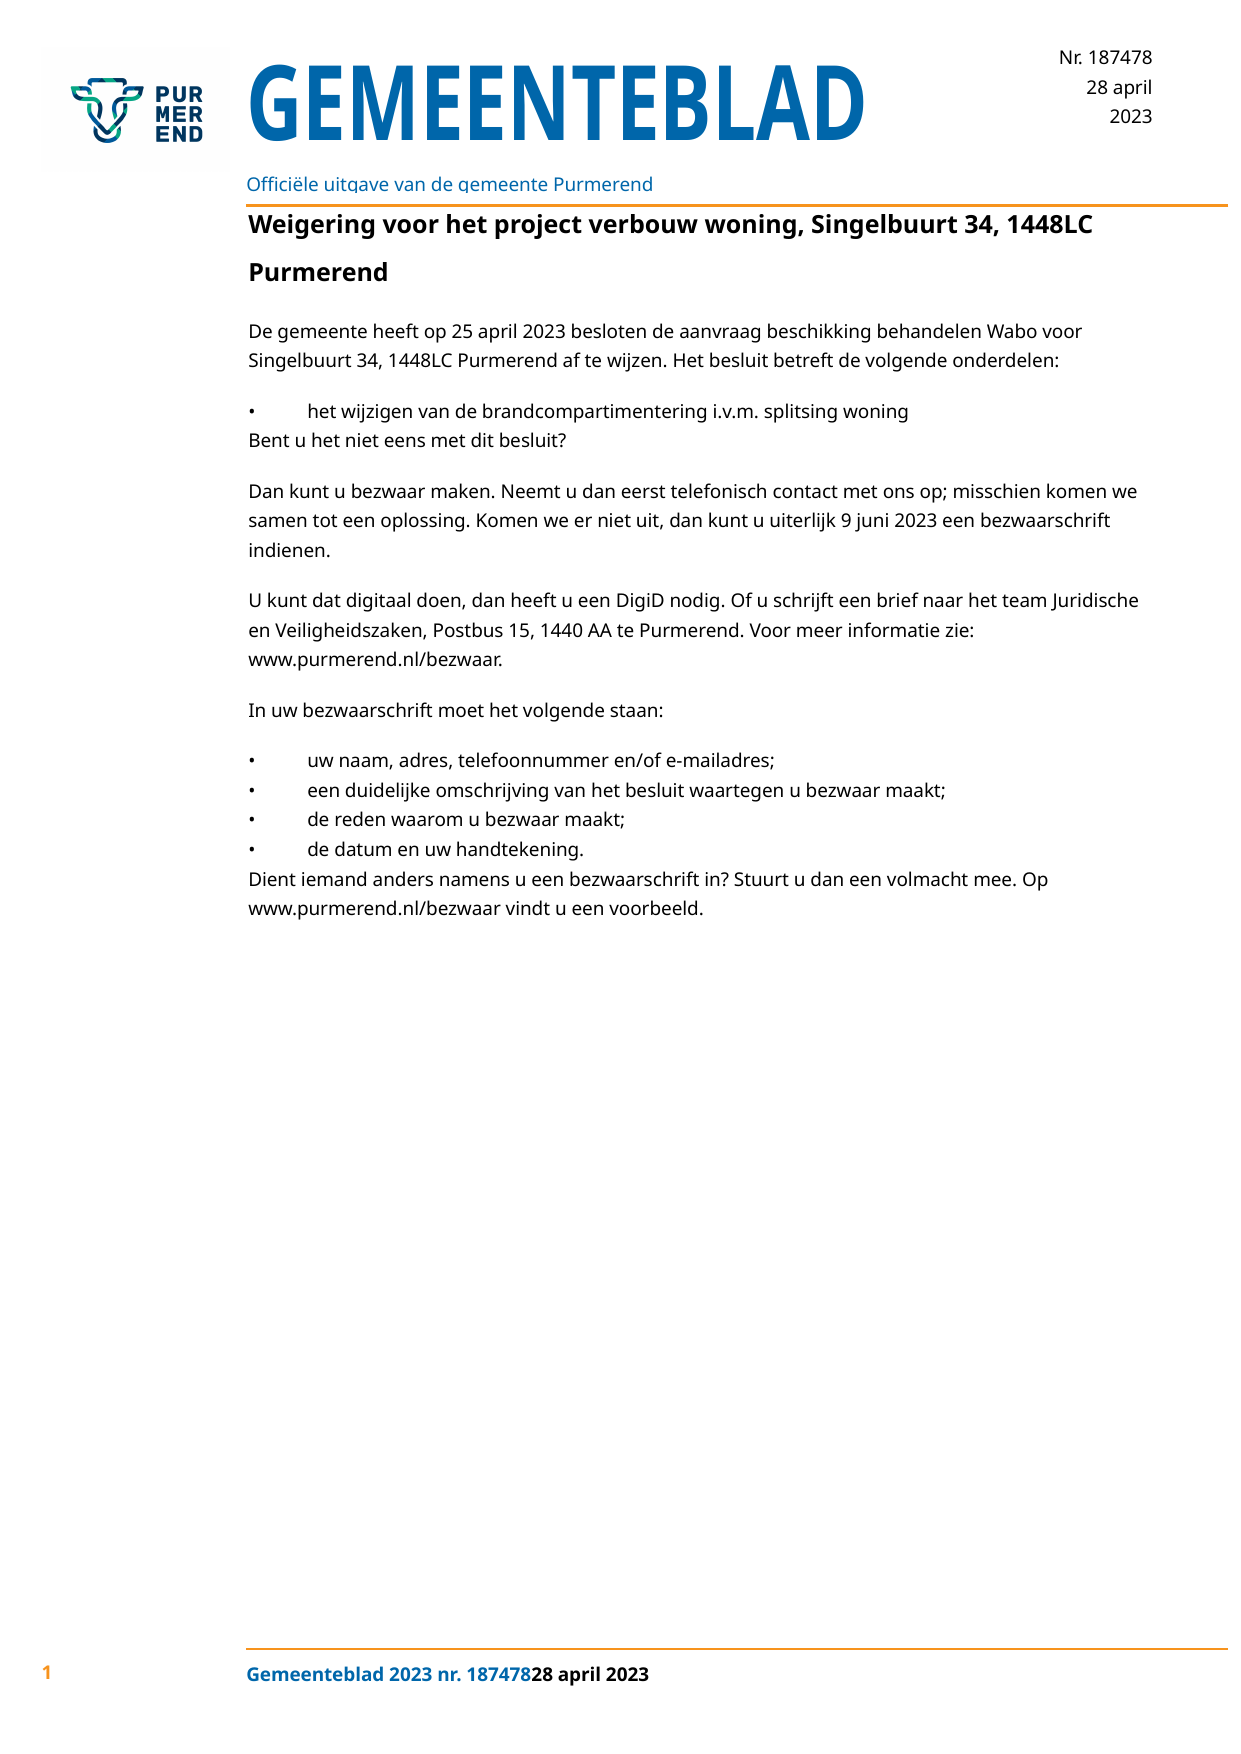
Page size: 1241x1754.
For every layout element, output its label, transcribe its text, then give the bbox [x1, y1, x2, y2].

text In uw bezwaarschrift moet het volgende staan: [248, 697, 1152, 723]
text De gemeente heeft op 25 april 2023 besloten de aanvraag beschikking behandelen Wabo voor Singelbuurt 34, 1448LC Purmerend af te wijzen. Het besluit betreft de volgende onderdelen: [248, 318, 1152, 373]
list het wijzigen van de brandcompartimentering i.v.m. splitsing woning [248, 398, 1152, 424]
text Bent u het niet eens met dit besluit? [248, 427, 1152, 453]
picture [41, 47, 231, 172]
text U kunt dat digitaal doen, dan heeft u een DigiD nodig. Of u schrijft een brief naar het team Juridische en Veiligheidszaken, Postbus 15, 1440 AA te Purmerend. Voor meer informatie zie: www.purmerend.nl/bezwaar. [248, 587, 1152, 672]
list de reden waarom u bezwaar maakt; [248, 807, 1152, 832]
text Dan kunt u bezwaar maken. Neemt u dan eerst telefonisch contact met ons op; misschien komen we samen tot een oplossing. Komen we er niet uit, dan kunt u uiterlijk 9 juni 2023 een bezwaarschrift indienen. [248, 478, 1152, 563]
text Dient iemand anders namens u een bezwaarschrift in? Stuurt u dan een volmacht mee. Op www.purmerend.nl/bezwaar vindt u een voorbeeld. [248, 866, 1152, 921]
list uw naam, adres, telefoonnummer en/of e-mailadres; [248, 747, 1152, 773]
list de datum en uw handtekening. [248, 836, 1152, 862]
text Weigering voor het project verbouw woning, Singelbuurt 34, 1448LC Purmerend [248, 207, 1152, 288]
list een duidelijke omschrijving van het besluit waartegen u bezwaar maakt; [248, 777, 1152, 803]
